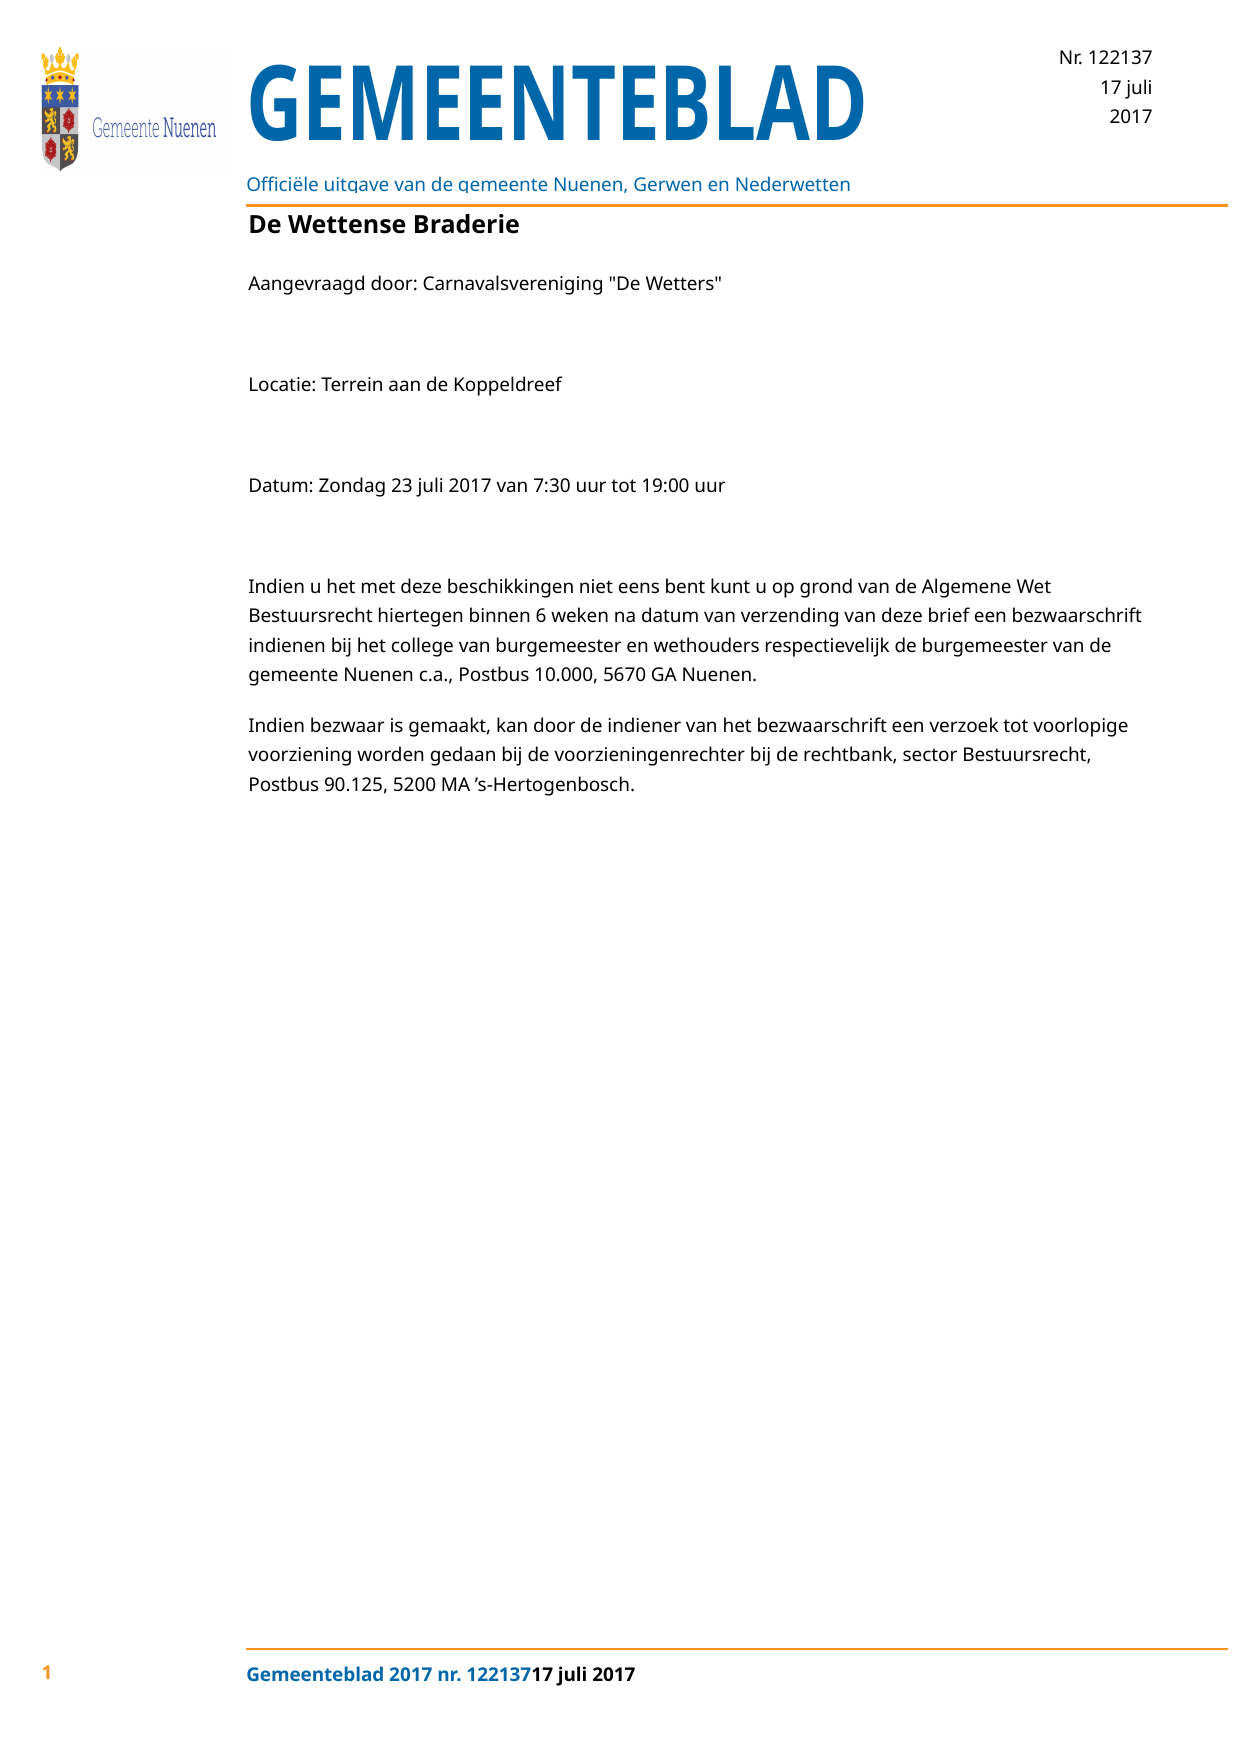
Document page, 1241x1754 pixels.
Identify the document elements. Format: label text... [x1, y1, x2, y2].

text Datum: Zondag 23 juli 2017 van 7:30 uur tot 19:00 uur [248, 472, 1152, 498]
picture [41, 47, 231, 172]
text Indien bezwaar is gemaakt, kan door de indiener van het bezwaarschrift een verzoek tot voorlopige voorziening worden gedaan bij de voorzieningenrechter bij de rechtbank, sector Bestuursrecht, Postbus 90.125, 5200 MA ’s-Hertogenbosch. [248, 712, 1152, 797]
text Aangevraagd door: Carnavalsvereniging "De Wetters" [248, 270, 1152, 296]
text Locatie: Terrein aan de Koppeldreef [248, 371, 1152, 397]
text Indien u het met deze beschikkingen niet eens bent kunt u op grond van de Algemene Wet Bestuursrecht hiertegen binnen 6 weken na datum van verzending van deze brief een bezwaarschrift indienen bij het college van burgemeester en wethouders respectievelijk de burgemeester van de gemeente Nuenen c.a., Postbus 10.000, 5670 GA Nuenen. [248, 573, 1152, 687]
text De Wettense Braderie [248, 207, 1152, 241]
